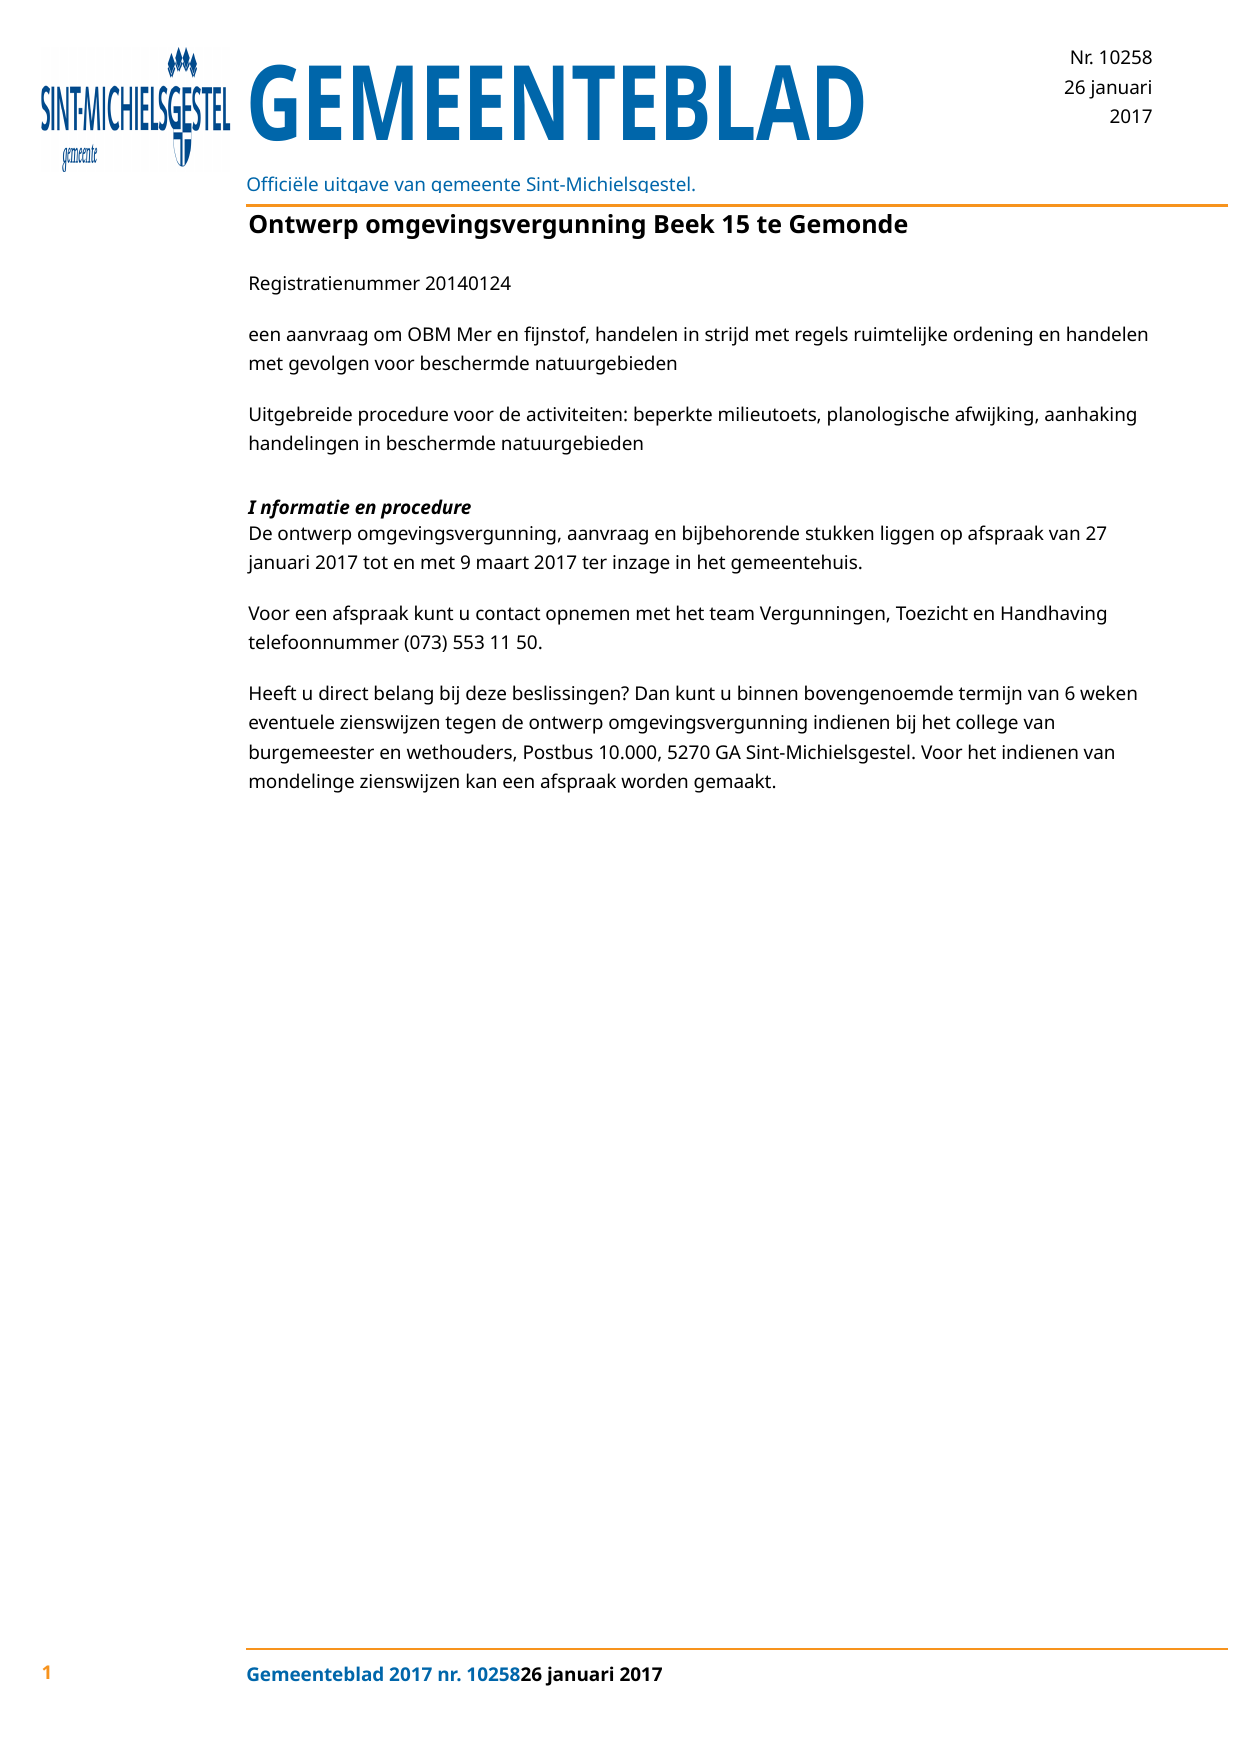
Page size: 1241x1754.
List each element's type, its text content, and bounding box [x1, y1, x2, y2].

text I nformatie en procedure [248, 494, 1152, 520]
text Heeft u direct belang bij deze beslissingen? Dan kunt u binnen bovengenoemde termijn van 6 weken eventuele zienswijzen tegen de ontwerp omgevingsvergunning indienen bij het college van burgemeester en wethouders, Postbus 10.000, 5270 GA Sint-Michielsgestel. Voor het indienen van mondelinge zienswijzen kan een afspraak worden gemaakt. [248, 680, 1152, 794]
text Ontwerp omgevingsvergunning Beek 15 te Gemonde [248, 207, 1152, 241]
text een aanvraag om OBM Mer en fijnstof, handelen in strijd met regels ruimtelijke ordening en handelen met gevolgen voor beschermde natuurgebieden [248, 321, 1152, 376]
text Uitgebreide procedure voor de activiteiten: beperkte milieutoets, planologische afwijking, aanhaking handelingen in beschermde natuurgebieden [248, 401, 1152, 456]
text Voor een afspraak kunt u contact opnemen met het team Vergunningen, Toezicht en Handhaving telefoonnummer (073) 553 11 50. [248, 600, 1152, 655]
text De ontwerp omgevingsvergunning, aanvraag en bijbehorende stukken liggen op afspraak van 27 januari 2017 tot en met 9 maart 2017 ter inzage in het gemeentehuis. [248, 520, 1152, 575]
picture [41, 47, 231, 172]
text Registratienummer 20140124 [248, 270, 1152, 296]
